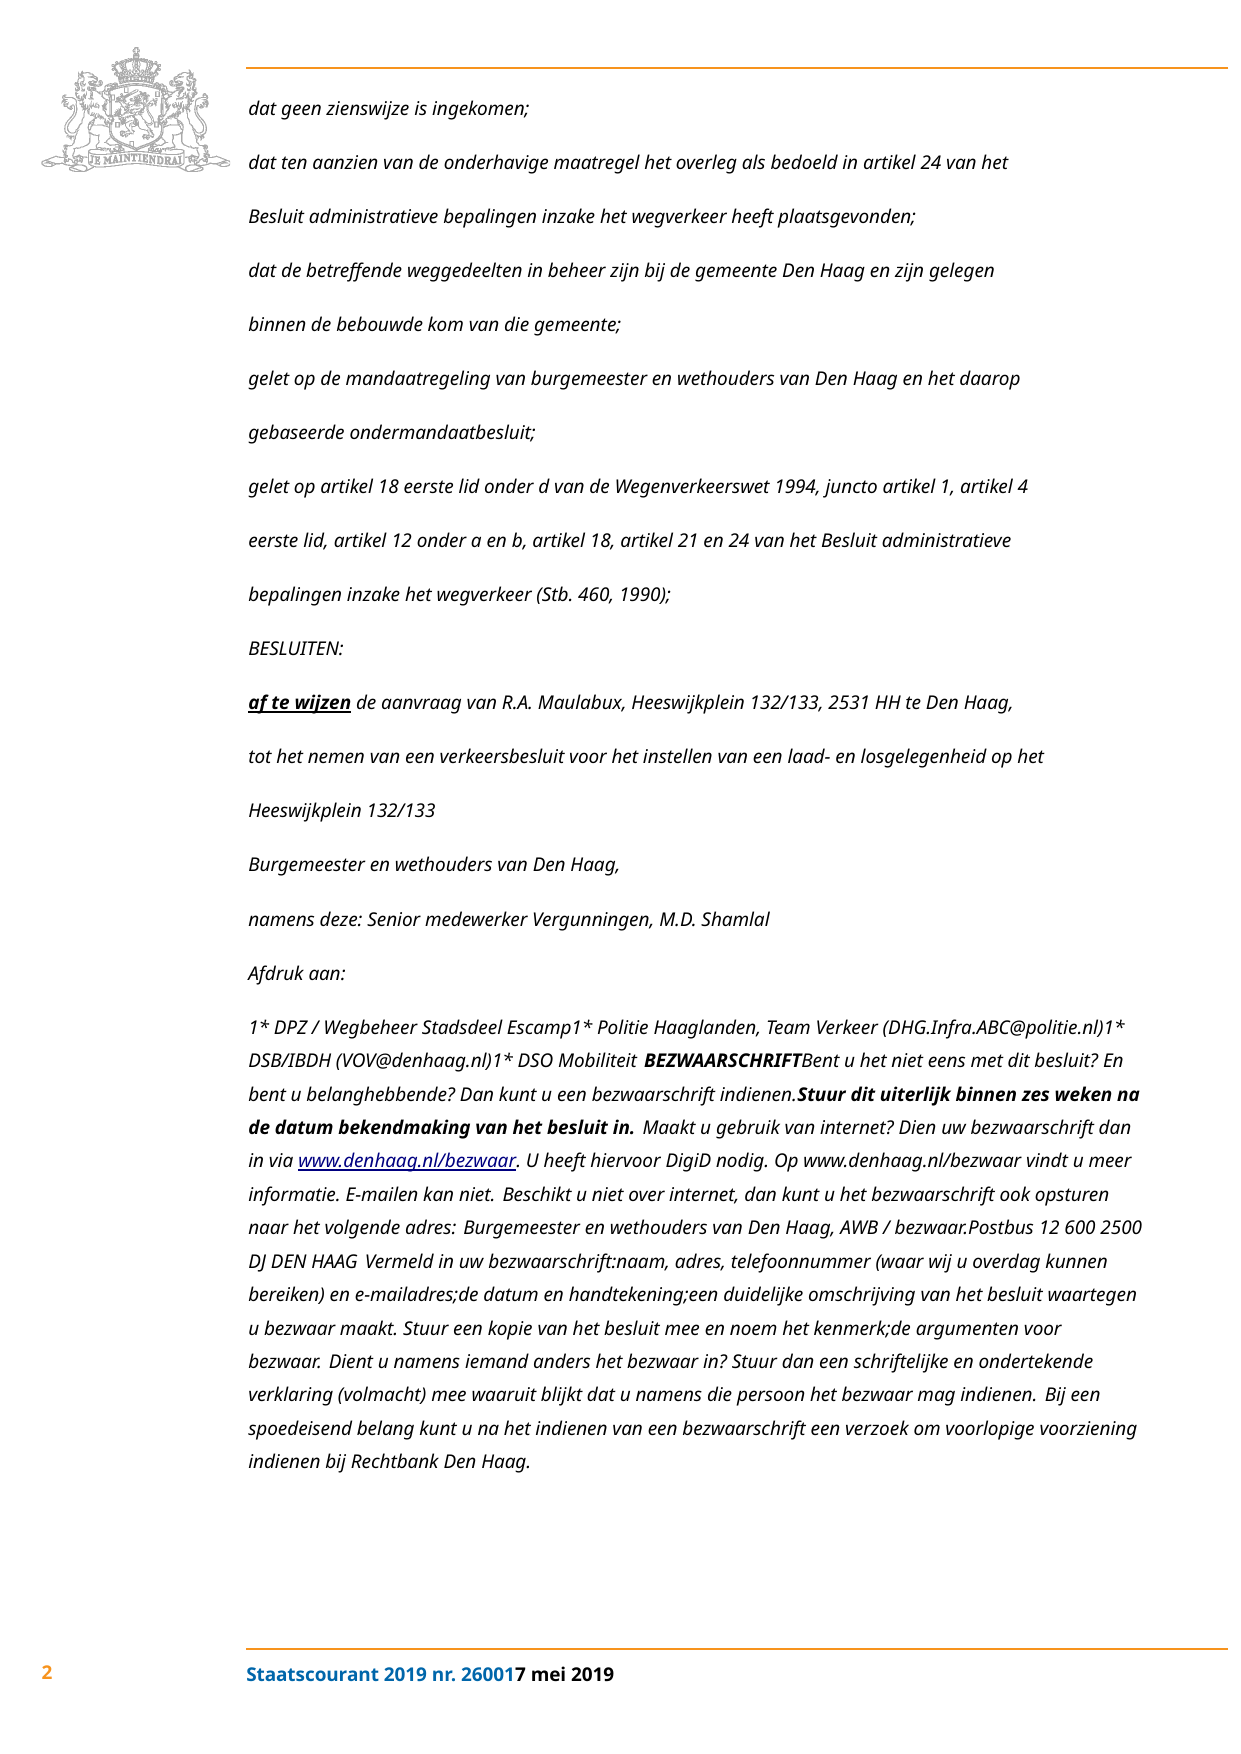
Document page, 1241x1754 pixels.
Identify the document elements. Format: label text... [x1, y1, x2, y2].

text dat ten aanzien van de onderhavige maatregel het overleg als bedoeld in artikel 24 van het [248, 149, 1152, 174]
text BESLUITEN: [248, 635, 1152, 661]
text Besluit administratieve bepalingen inzake het wegverkeer heeft plaatsgevonden; [248, 203, 1152, 229]
text bepalingen inzake het wegverkeer (Stb. 460, 1990); [248, 581, 1152, 607]
picture [41, 47, 231, 172]
text eerste lid, artikel 12 onder a en b, artikel 18, artikel 21 en 24 van het Besluit administratieve [248, 527, 1152, 553]
text 1* DPZ / Wegbeheer Stadsdeel Escamp1* Politie Haaglanden, Team Verkeer (DHG.Infra.ABC@politie.nl)1* DSB/IBDH (VOV@denhaag.nl)1* DSO Mobiliteit BEZWAARSCHRIFTBent u het niet eens met dit besluit? En bent u belanghebbende? Dan kunt u een bezwaarschrift indienen.Stuur dit uiterlijk binnen zes weken na de datum bekendmaking van het besluit in. Maakt u gebruik van internet? Dien uw bezwaarschrift dan in via www.denhaag.nl/bezwaar. U heeft hiervoor DigiD nodig. Op www.denhaag.nl/bezwaar vindt u meer informatie. E-mailen kan niet. Beschikt u niet over internet, dan kunt u het bezwaarschrift ook opsturen naar het volgende adres: Burgemeester en wethouders van Den Haag, AWB / bezwaar.Postbus 12 600 2500 DJ DEN HAAG Vermeld in uw bezwaarschrift:naam, adres, telefoonnummer (waar wij u overdag kunnen bereiken) en e-mailadres;de datum en handtekening;een duidelijke omschrijving van het besluit waartegen u bezwaar maakt. Stuur een kopie van het besluit mee en noem het kenmerk;de argumenten voor bezwaar. Dient u namens iemand anders het bezwaar in? Stuur dan een schriftelijke en ondertekende verklaring (volmacht) mee waaruit blijkt dat u namens die persoon het bezwaar mag indienen. Bij een spoedeisend belang kunt u na het indienen van een bezwaarschrift een verzoek om voorlopige voorziening indienen bij Rechtbank Den Haag. [248, 1014, 1152, 1474]
text Burgemeester en wethouders van Den Haag, [248, 852, 1152, 877]
text dat geen zienswijze is ingekomen; [248, 95, 1152, 121]
text tot het nemen van een verkeersbesluit voor het instellen van een laad- en losgelegenheid op het [248, 743, 1152, 769]
text namens deze: Senior medewerker Vergunningen, M.D. Shamlal [248, 906, 1152, 931]
text gelet op de mandaatregeling van burgemeester en wethouders van Den Haag en het daarop [248, 365, 1152, 391]
text gebaseerde ondermandaatbesluit; [248, 419, 1152, 445]
text af te wijzen de aanvraag van R.A. Maulabux, Heeswijkplein 132/133, 2531 HH te Den Haag, [248, 689, 1152, 715]
text gelet op artikel 18 eerste lid onder d van de Wegenverkeerswet 1994, juncto artikel 1, artikel 4 [248, 473, 1152, 499]
text dat de betreffende weggedeelten in beheer zijn bij de gemeente Den Haag en zijn gelegen [248, 257, 1152, 283]
text binnen de bebouwde kom van die gemeente; [248, 311, 1152, 337]
text Afdruk aan: [248, 960, 1152, 986]
text Heeswijkplein 132/133 [248, 798, 1152, 823]
